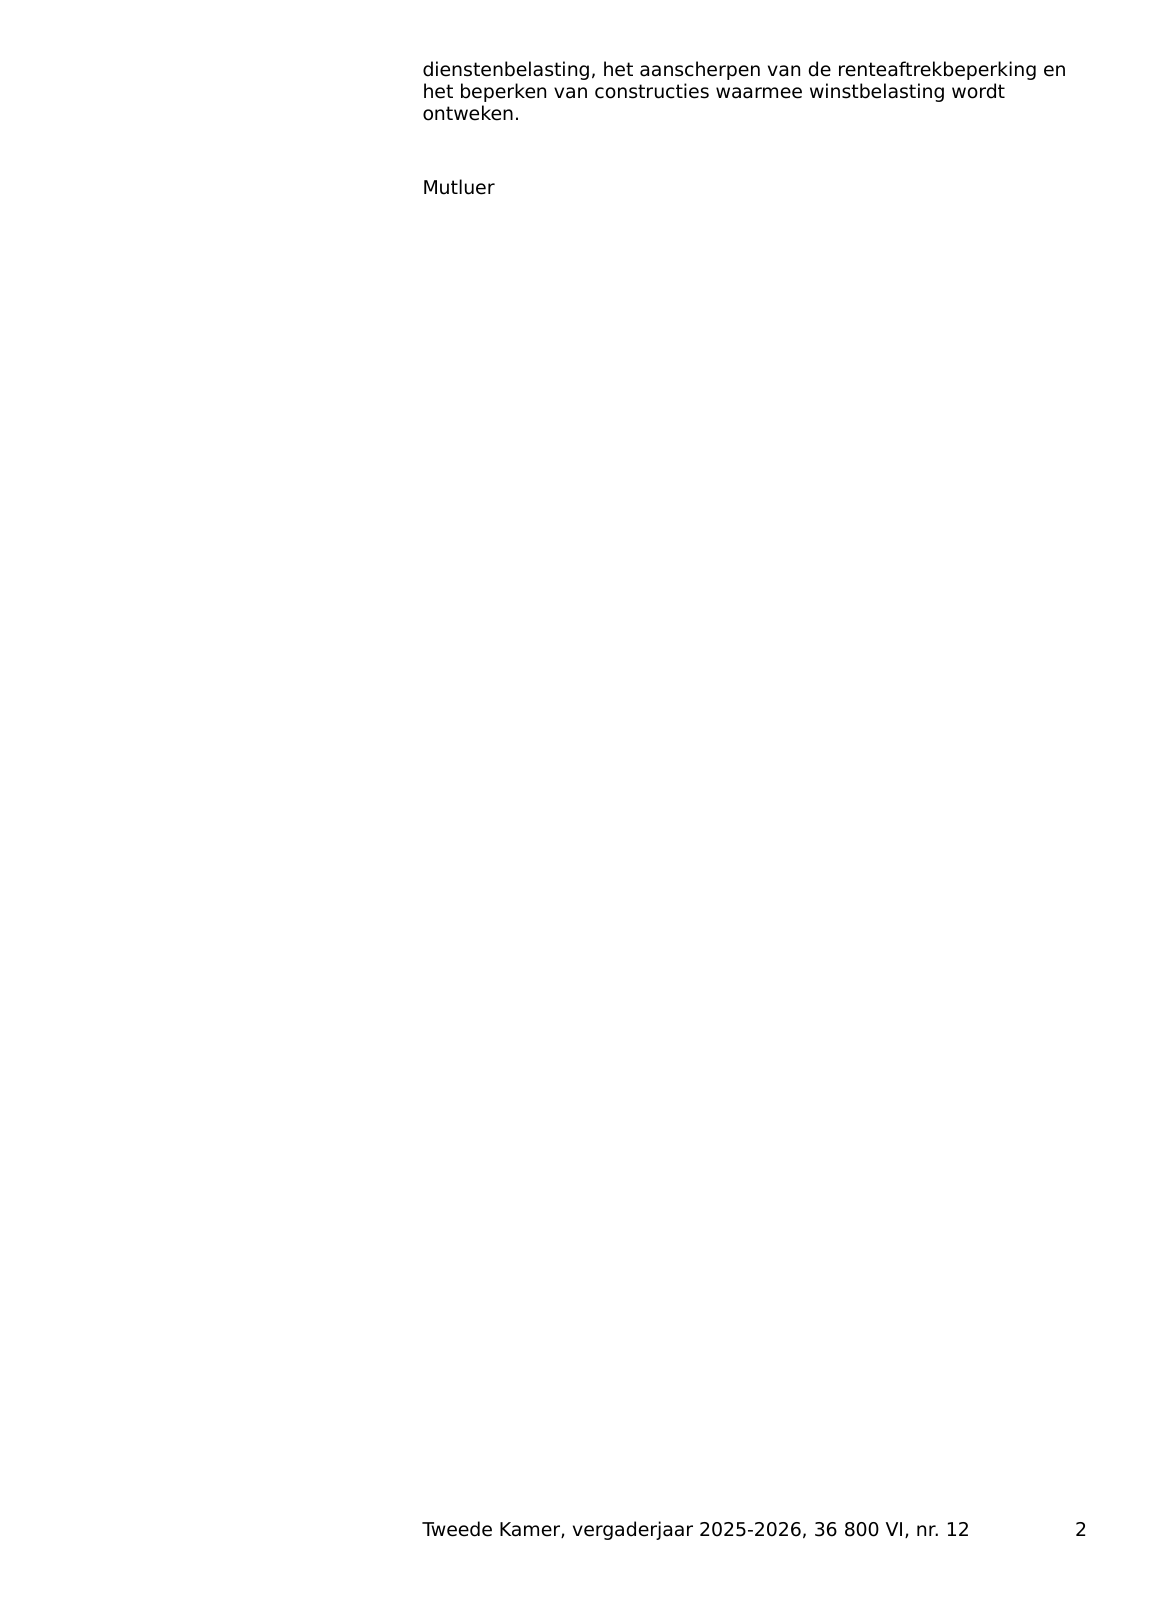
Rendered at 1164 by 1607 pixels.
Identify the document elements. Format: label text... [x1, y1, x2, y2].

text dienstenbelasting, het aanscherpen van de renteaftrekbeperking en het beperken van constructies waarmee winstbelasting wordt ontweken. [422, 59, 1087, 125]
text Mutluer [422, 155, 1087, 199]
